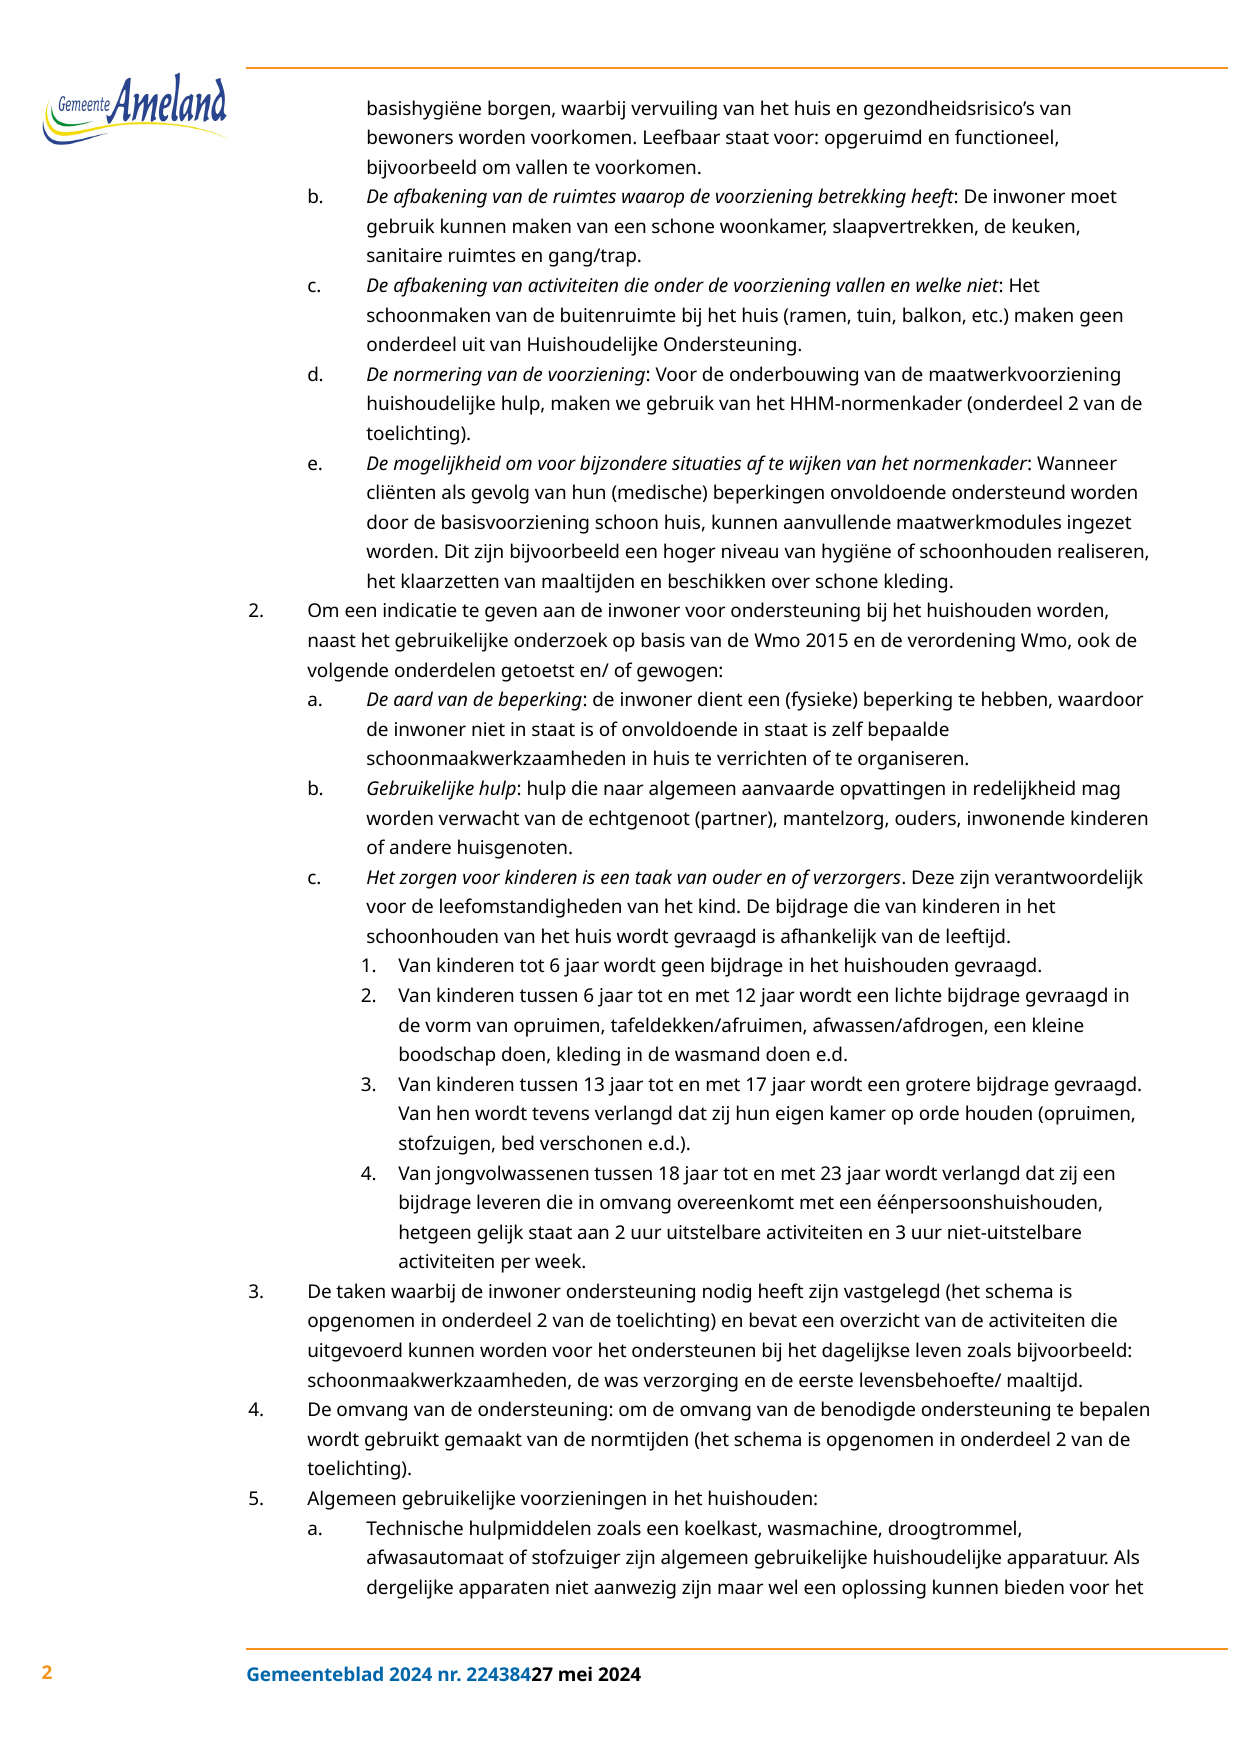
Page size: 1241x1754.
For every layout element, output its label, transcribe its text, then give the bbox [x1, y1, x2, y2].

list Algemeen gebruikelijke voorzieningen in het huishouden: [248, 1485, 1152, 1511]
list basishygiëne borgen, waarbij vervuiling van het huis en gezondheidsrisico’s van bewoners worden voorkomen. Leefbaar staat voor: opgeruimd en functioneel, bijvoorbeeld om vallen te voorkomen. [307, 95, 1152, 180]
list Het zorgen voor kinderen is een taak van ouder en of verzorgers. Deze zijn verantwoordelijk voor de leefomstandigheden van het kind. De bijdrage die van kinderen in het schoonhouden van het huis wordt gevraagd is afhankelijk van de leeftijd. [307, 864, 1152, 949]
list De afbakening van de ruimtes waarop de voorziening betrekking heeft: De inwoner moet gebruik kunnen maken van een schone woonkamer, slaapvertrekken, de keuken, sanitaire ruimtes en gang/trap. [307, 183, 1152, 268]
list Van kinderen tot 6 jaar wordt geen bijdrage in het huishouden gevraagd. [361, 953, 1152, 978]
list Van jongvolwassenen tussen 18 jaar tot en met 23 jaar wordt verlangd dat zij een bijdrage leveren die in omvang overeenkomt met een éénpersoonshuishouden, hetgeen gelijk staat aan 2 uur uitstelbare activiteiten en 3 uur niet-uitstelbare activiteiten per week. [361, 1160, 1152, 1274]
list Gebruikelijke hulp: hulp die naar algemeen aanvaarde opvattingen in redelijkheid mag worden verwacht van de echtgenoot (partner), mantelzorg, ouders, inwonende kinderen of andere huisgenoten. [307, 775, 1152, 860]
picture [41, 47, 231, 172]
list Van kinderen tussen 13 jaar tot en met 17 jaar wordt een grotere bijdrage gevraagd. Van hen wordt tevens verlangd dat zij hun eigen kamer op orde houden (opruimen, stofzuigen, bed verschonen e.d.). [361, 1071, 1152, 1156]
list Van kinderen tussen 6 jaar tot en met 12 jaar wordt een lichte bijdrage gevraagd in de vorm van opruimen, tafeldekken/afruimen, afwassen/afdrogen, een kleine boodschap doen, kleding in de wasmand doen e.d. [361, 982, 1152, 1067]
list De afbakening van activiteiten die onder de voorziening vallen en welke niet: Het schoonmaken van de buitenruimte bij het huis (ramen, tuin, balkon, etc.) maken geen onderdeel uit van Huishoudelijke Ondersteuning. [307, 272, 1152, 357]
list De mogelijkheid om voor bijzondere situaties af te wijken van het normenkader: Wanneer cliënten als gevolg van hun (medische) beperkingen onvoldoende ondersteund worden door de basisvoorziening schoon huis, kunnen aanvullende maatwerkmodules ingezet worden. Dit zijn bijvoorbeeld een hoger niveau van hygiëne of schoonhouden realiseren, het klaarzetten van maaltijden en beschikken over schone kleding. [307, 450, 1152, 594]
list Om een indicatie te geven aan de inwoner voor ondersteuning bij het huishouden worden, naast het gebruikelijke onderzoek op basis van de Wmo 2015 en de verordening Wmo, ook de volgende onderdelen getoetst en/ of gewogen: [248, 598, 1152, 683]
list De normering van de voorziening: Voor de onderbouwing van de maatwerkvoorziening huishoudelijke hulp, maken we gebruik van het HHM-normenkader (onderdeel 2 van de toelichting). [307, 361, 1152, 446]
list De omvang van de ondersteuning: om de omvang van de benodigde ondersteuning te bepalen wordt gebruikt gemaakt van de normtijden (het schema is opgenomen in onderdeel 2 van de toelichting). [248, 1396, 1152, 1481]
list Technische hulpmiddelen zoals een koelkast, wasmachine, droogtrommel, afwasautomaat of stofzuiger zijn algemeen gebruikelijke huishoudelijke apparatuur. Als dergelijke apparaten niet aanwezig zijn maar wel een oplossing kunnen bieden voor het [307, 1515, 1152, 1600]
list De aard van de beperking: de inwoner dient een (fysieke) beperking te hebben, waardoor de inwoner niet in staat is of onvoldoende in staat is zelf bepaalde schoonmaakwerkzaamheden in huis te verrichten of te organiseren. [307, 686, 1152, 771]
list De taken waarbij de inwoner ondersteuning nodig heeft zijn vastgelegd (het schema is opgenomen in onderdeel 2 van de toelichting) en bevat een overzicht van de activiteiten die uitgevoerd kunnen worden voor het ondersteunen bij het dagelijkse leven zoals bijvoorbeeld: schoonmaakwerkzaamheden, de was verzorging en de eerste levensbehoefte/ maaltijd. [248, 1278, 1152, 1393]
